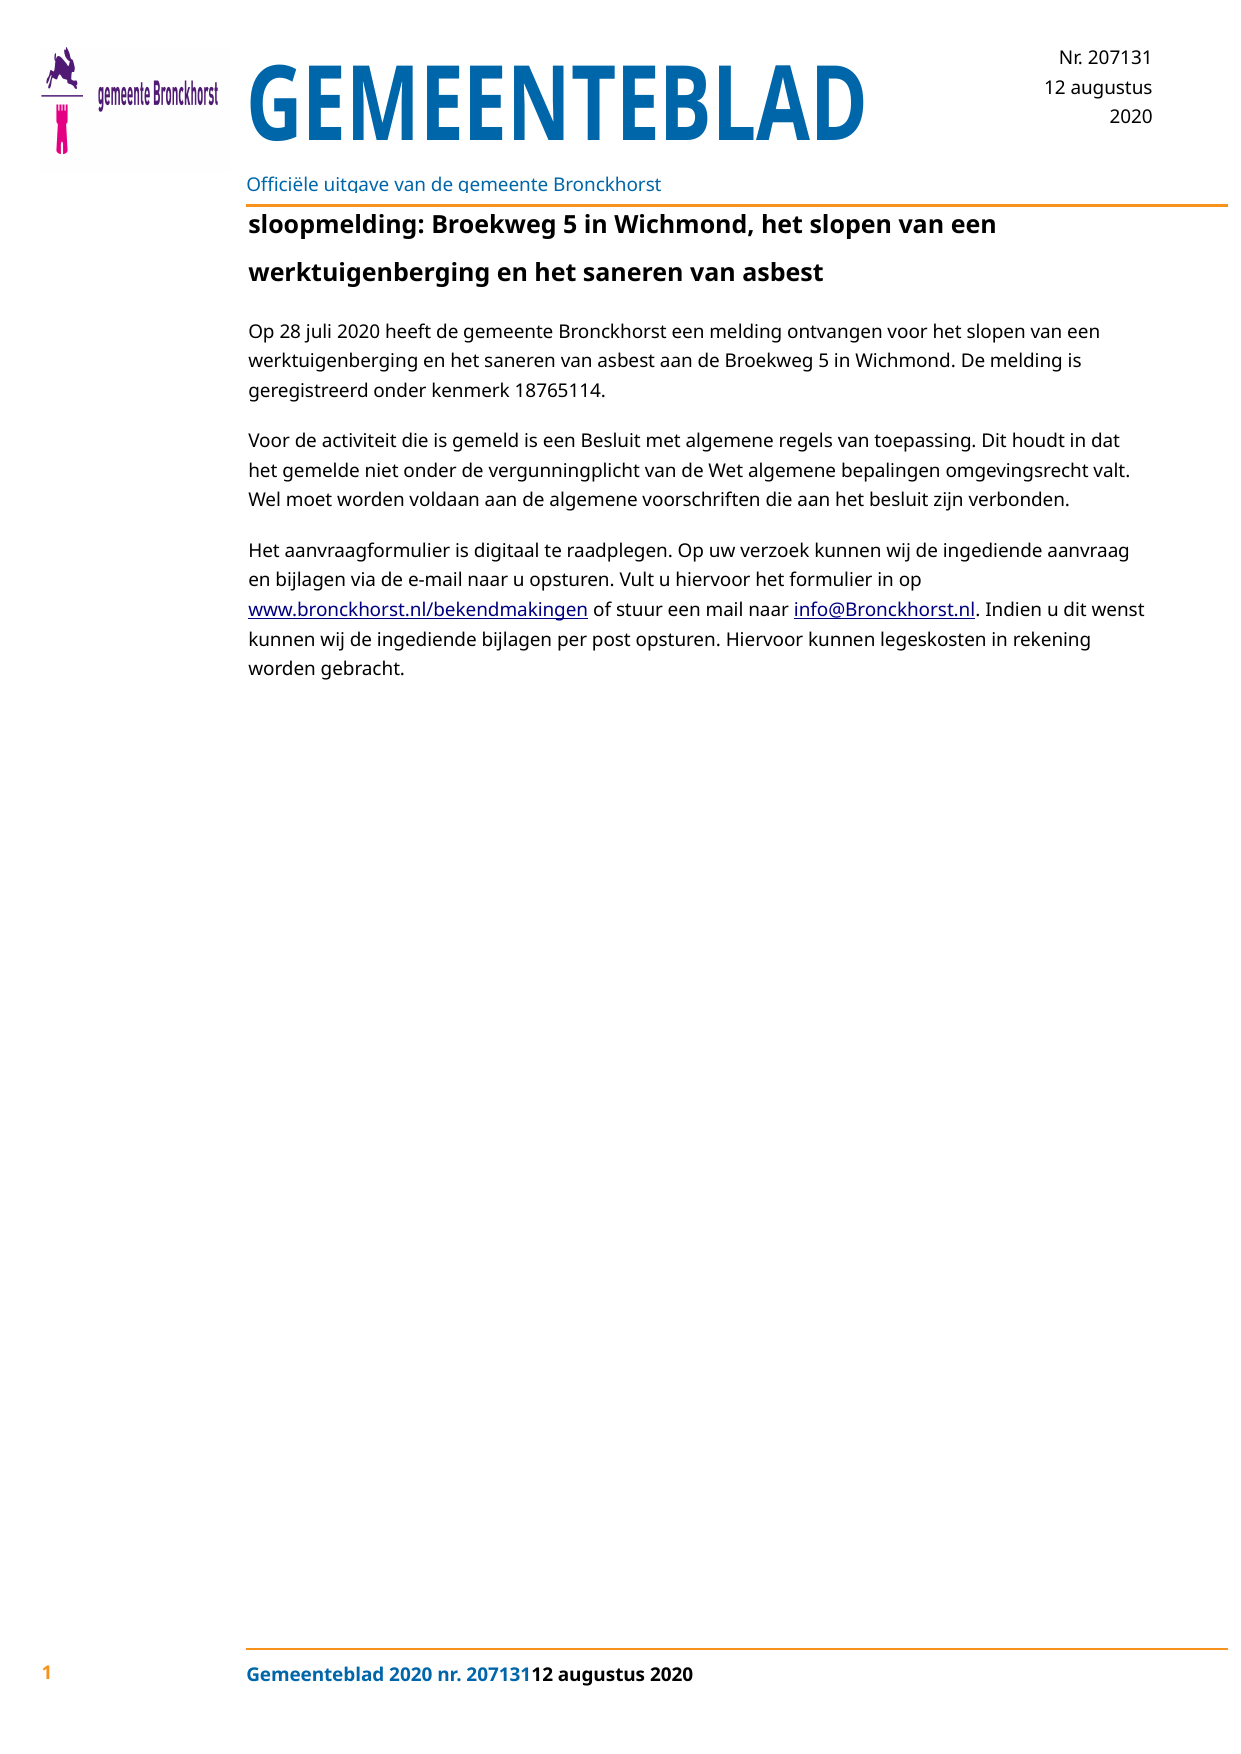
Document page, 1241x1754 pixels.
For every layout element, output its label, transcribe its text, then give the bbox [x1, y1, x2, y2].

picture [41, 47, 231, 172]
text sloopmelding: Broekweg 5 in Wichmond, het slopen van een werktuigenberging en het saneren van asbest [248, 207, 1152, 288]
text Op 28 juli 2020 heeft de gemeente Bronckhorst een melding ontvangen voor het slopen van een werktuigenberging en het saneren van asbest aan de Broekweg 5 in Wichmond. De melding is geregistreerd onder kenmerk 18765114. [248, 318, 1152, 403]
text Voor de activiteit die is gemeld is een Besluit met algemene regels van toepassing. Dit houdt in dat het gemelde niet onder de vergunningplicht van de Wet algemene bepalingen omgevingsrecht valt. Wel moet worden voldaan aan de algemene voorschriften die aan het besluit zijn verbonden. [248, 427, 1152, 512]
text Het aanvraagformulier is digitaal te raadplegen. Op uw verzoek kunnen wij de ingediende aanvraag en bijlagen via de e-mail naar u opsturen. Vult u hiervoor het formulier in op www.bronckhorst.nl/bekendmakingen of stuur een mail naar info@Bronckhorst.nl. Indien u dit wenst kunnen wij de ingediende bijlagen per post opsturen. Hiervoor kunnen legeskosten in rekening worden gebracht. [248, 537, 1152, 681]
